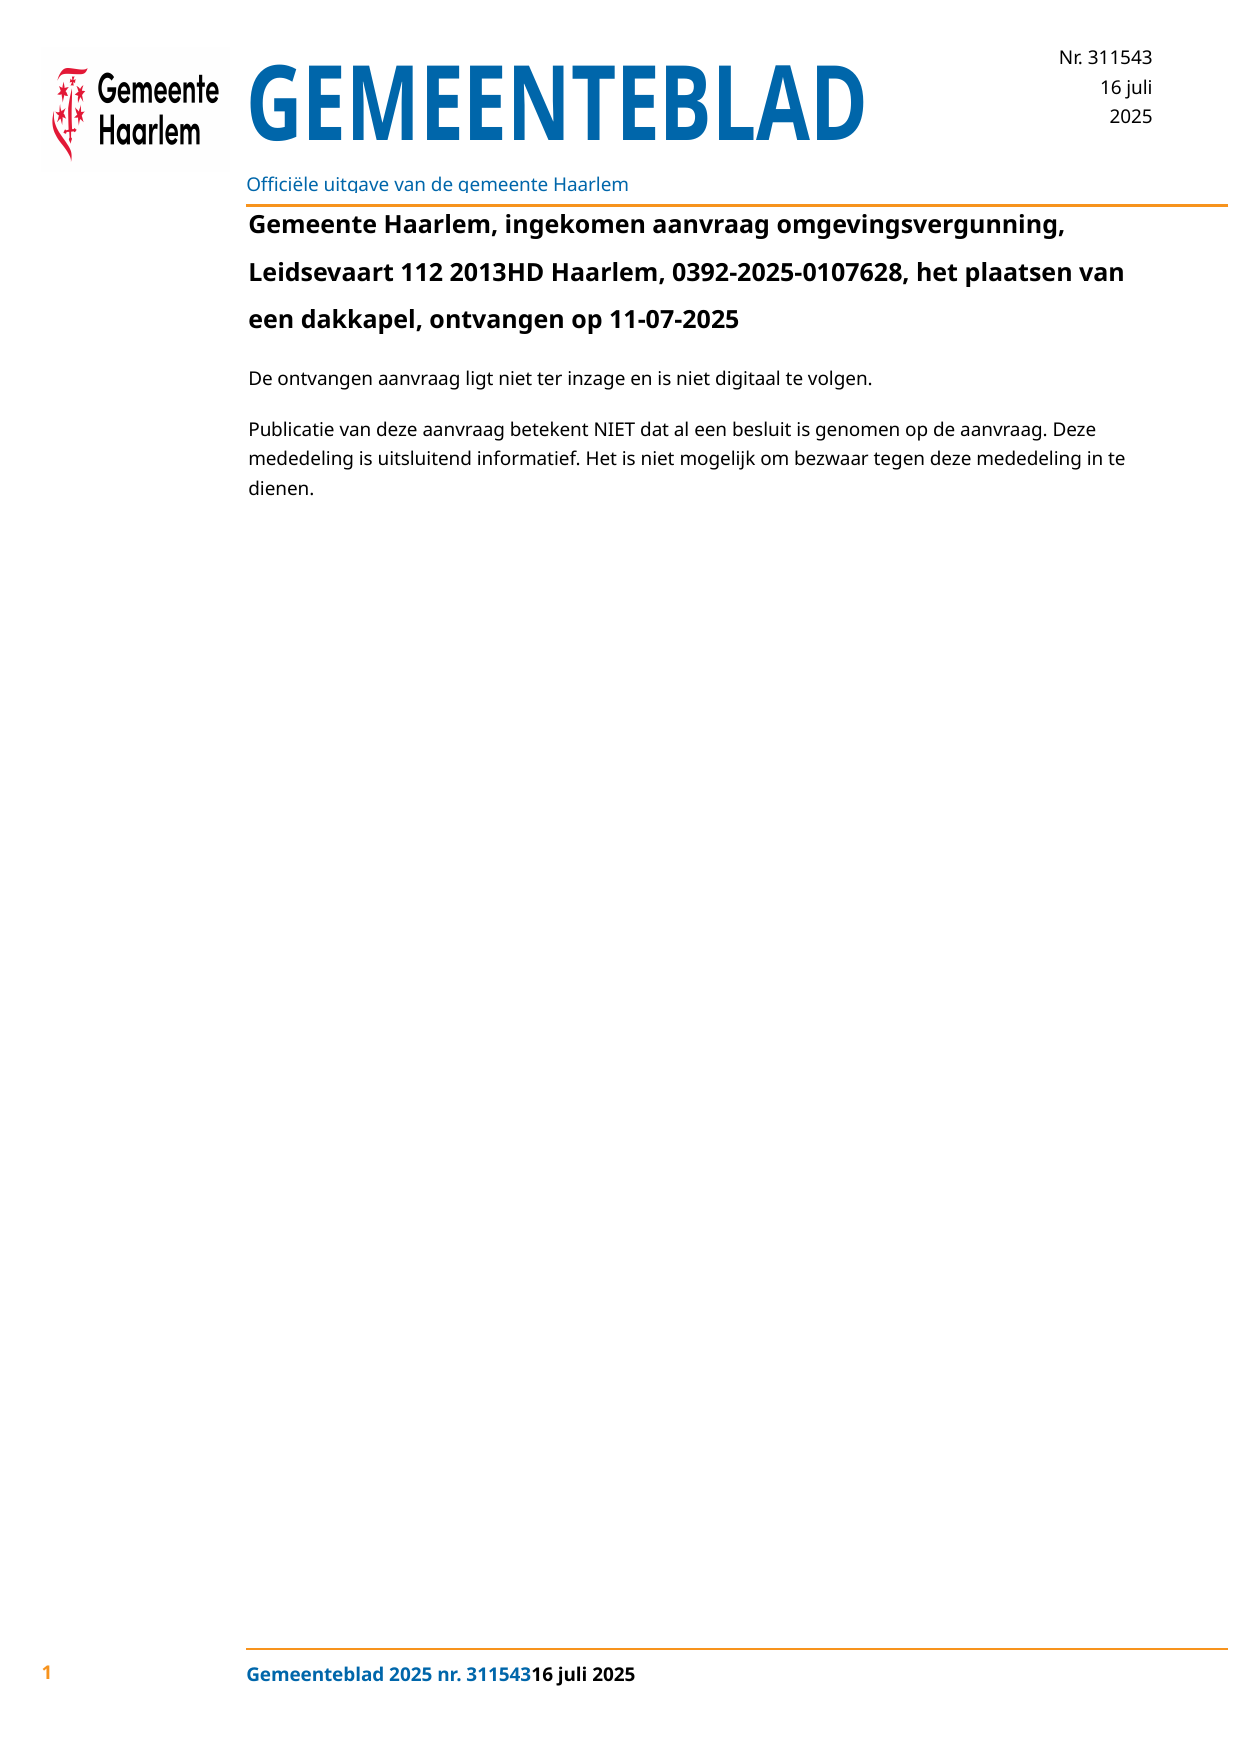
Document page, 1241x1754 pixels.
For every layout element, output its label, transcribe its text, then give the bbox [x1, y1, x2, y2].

text De ontvangen aanvraag ligt niet ter inzage en is niet digitaal te volgen. [248, 366, 1152, 391]
text Gemeente Haarlem, ingekomen aanvraag omgevingsvergunning, Leidsevaart 112 2013HD Haarlem, 0392-2025-0107628, het plaatsen van een dakkapel, ontvangen op 11-07-2025 [248, 207, 1152, 336]
picture [41, 47, 231, 172]
text Publicatie van deze aanvraag betekent NIET dat al een besluit is genomen op de aanvraag. Deze mededeling is uitsluitend informatief. Het is niet mogelijk om bezwaar tegen deze mededeling in te dienen. [248, 416, 1152, 501]
